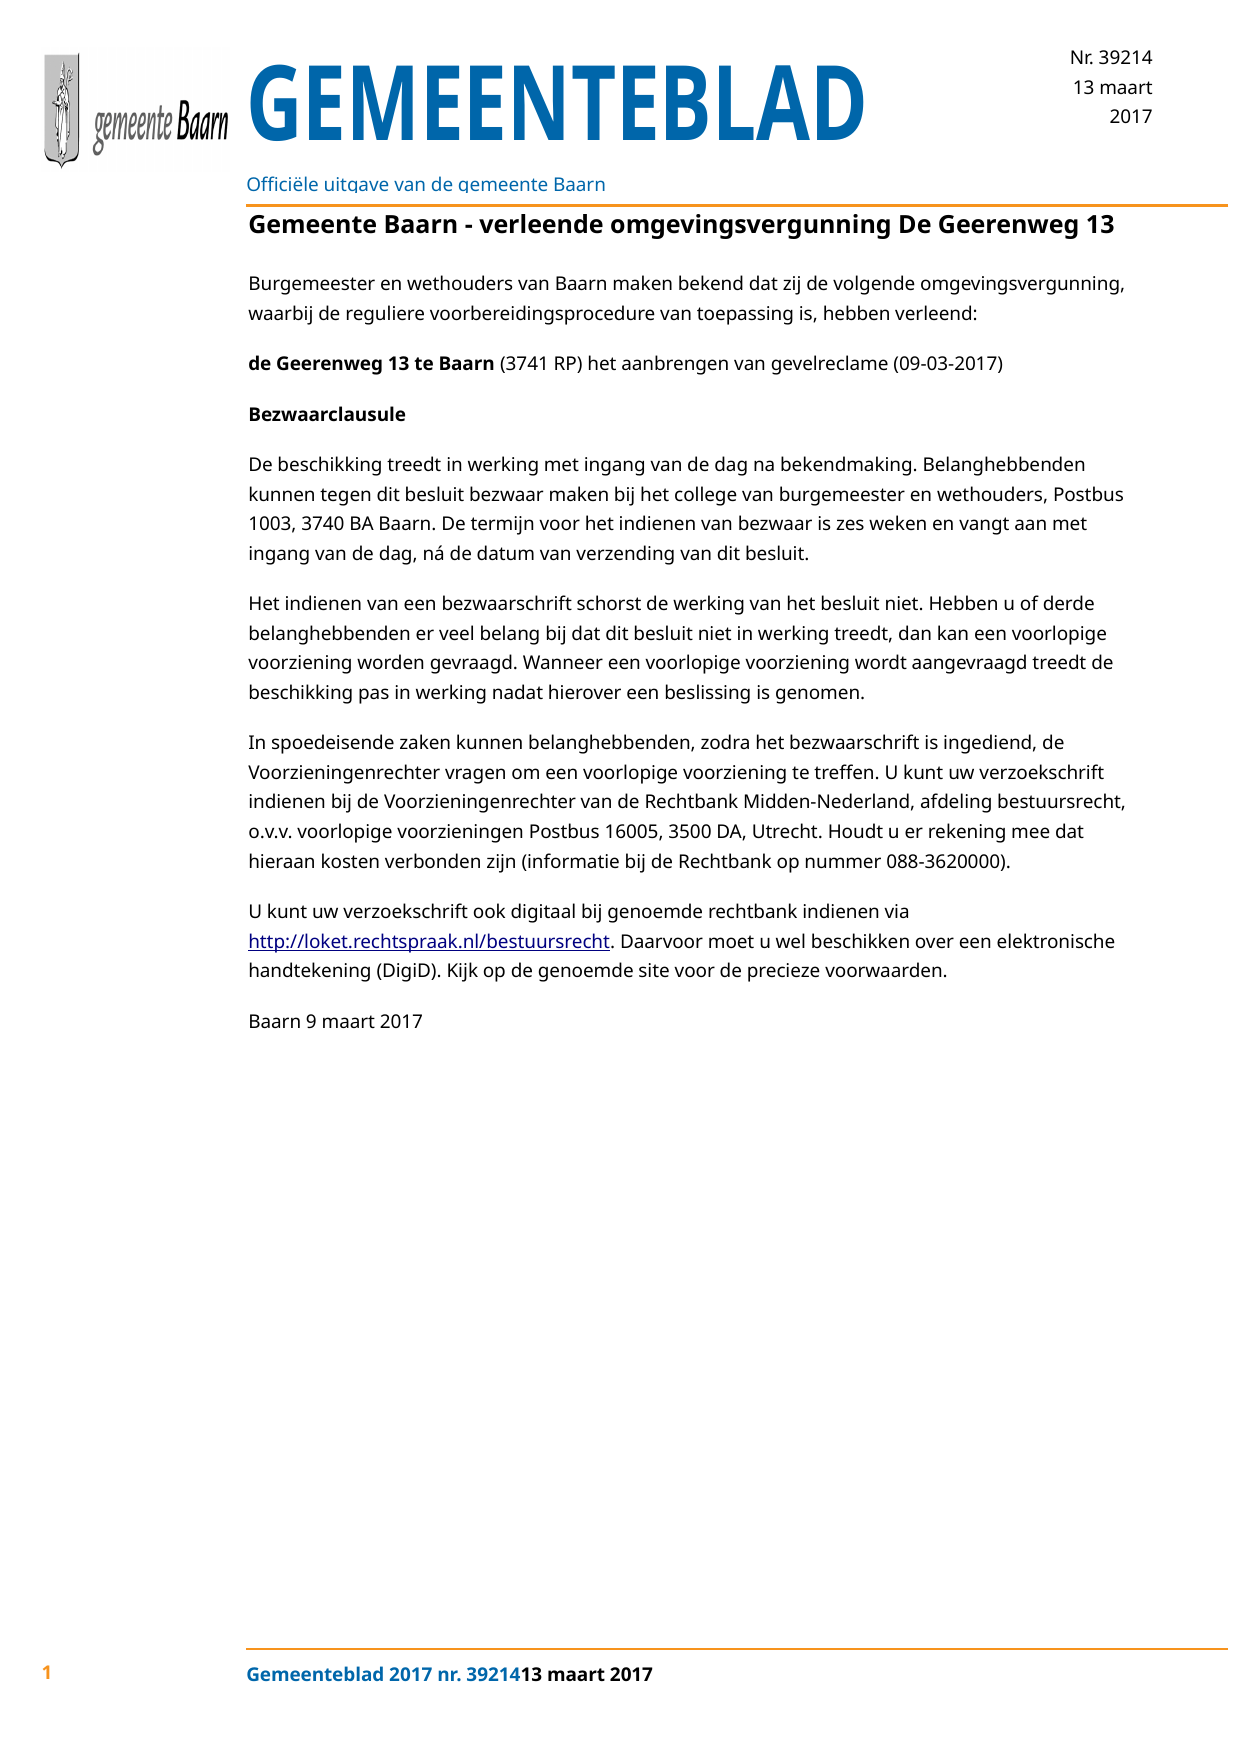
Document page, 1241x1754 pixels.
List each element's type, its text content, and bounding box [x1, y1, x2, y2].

text In spoedeisende zaken kunnen belanghebbenden, zodra het bezwaarschrift is ingediend, de Voorzieningenrechter vragen om een voorlopige voorziening te treffen. U kunt uw verzoekschrift indienen bij de Voorzieningenrechter van de Rechtbank Midden-Nederland, afdeling bestuursrecht, o.v.v. voorlopige voorzieningen Postbus 16005, 3500 DA, Utrecht. Houdt u er rekening mee dat hieraan kosten verbonden zijn (informatie bij de Rechtbank op nummer 088-3620000). [248, 729, 1152, 873]
text Het indienen van een bezwaarschrift schorst de werking van het besluit niet. Hebben u of derde belanghebbenden er veel belang bij dat dit besluit niet in werking treedt, dan kan een voorlopige voorziening worden gevraagd. Wanneer een voorlopige voorziening wordt aangevraagd treedt de beschikking pas in werking nadat hierover een beslissing is genomen. [248, 590, 1152, 705]
picture [41, 47, 231, 172]
text Burgemeester en wethouders van Baarn maken bekend dat zij de volgende omgevingsvergunning, waarbij de reguliere voorbereidingsprocedure van toepassing is, hebben verleend: [248, 270, 1152, 326]
text Bezwaarclausule [248, 401, 1152, 426]
text De beschikking treedt in werking met ingang van de dag na bekendmaking. Belanghebbenden kunnen tegen dit besluit bezwaar maken bij het college van burgemeester en wethouders, Postbus 1003, 3740 BA Baarn. De termijn voor het indienen van bezwaar is zes weken en vangt aan met ingang van de dag, ná de datum van verzending van dit besluit. [248, 451, 1152, 566]
text Baarn 9 maart 2017 [248, 1008, 1152, 1033]
text de Geerenweg 13 te Baarn (3741 RP) het aanbrengen van gevelreclame (09-03-2017) [248, 350, 1152, 376]
text U kunt uw verzoekschrift ook digitaal bij genoemde rechtbank indienen via http://loket.rechtspraak.nl/bestuursrecht. Daarvoor moet u wel beschikken over een elektronische handtekening (DigiD). Kijk op de genoemde site voor de precieze voorwaarden. [248, 898, 1152, 983]
text Gemeente Baarn - verleende omgevingsvergunning De Geerenweg 13 [248, 207, 1152, 241]
